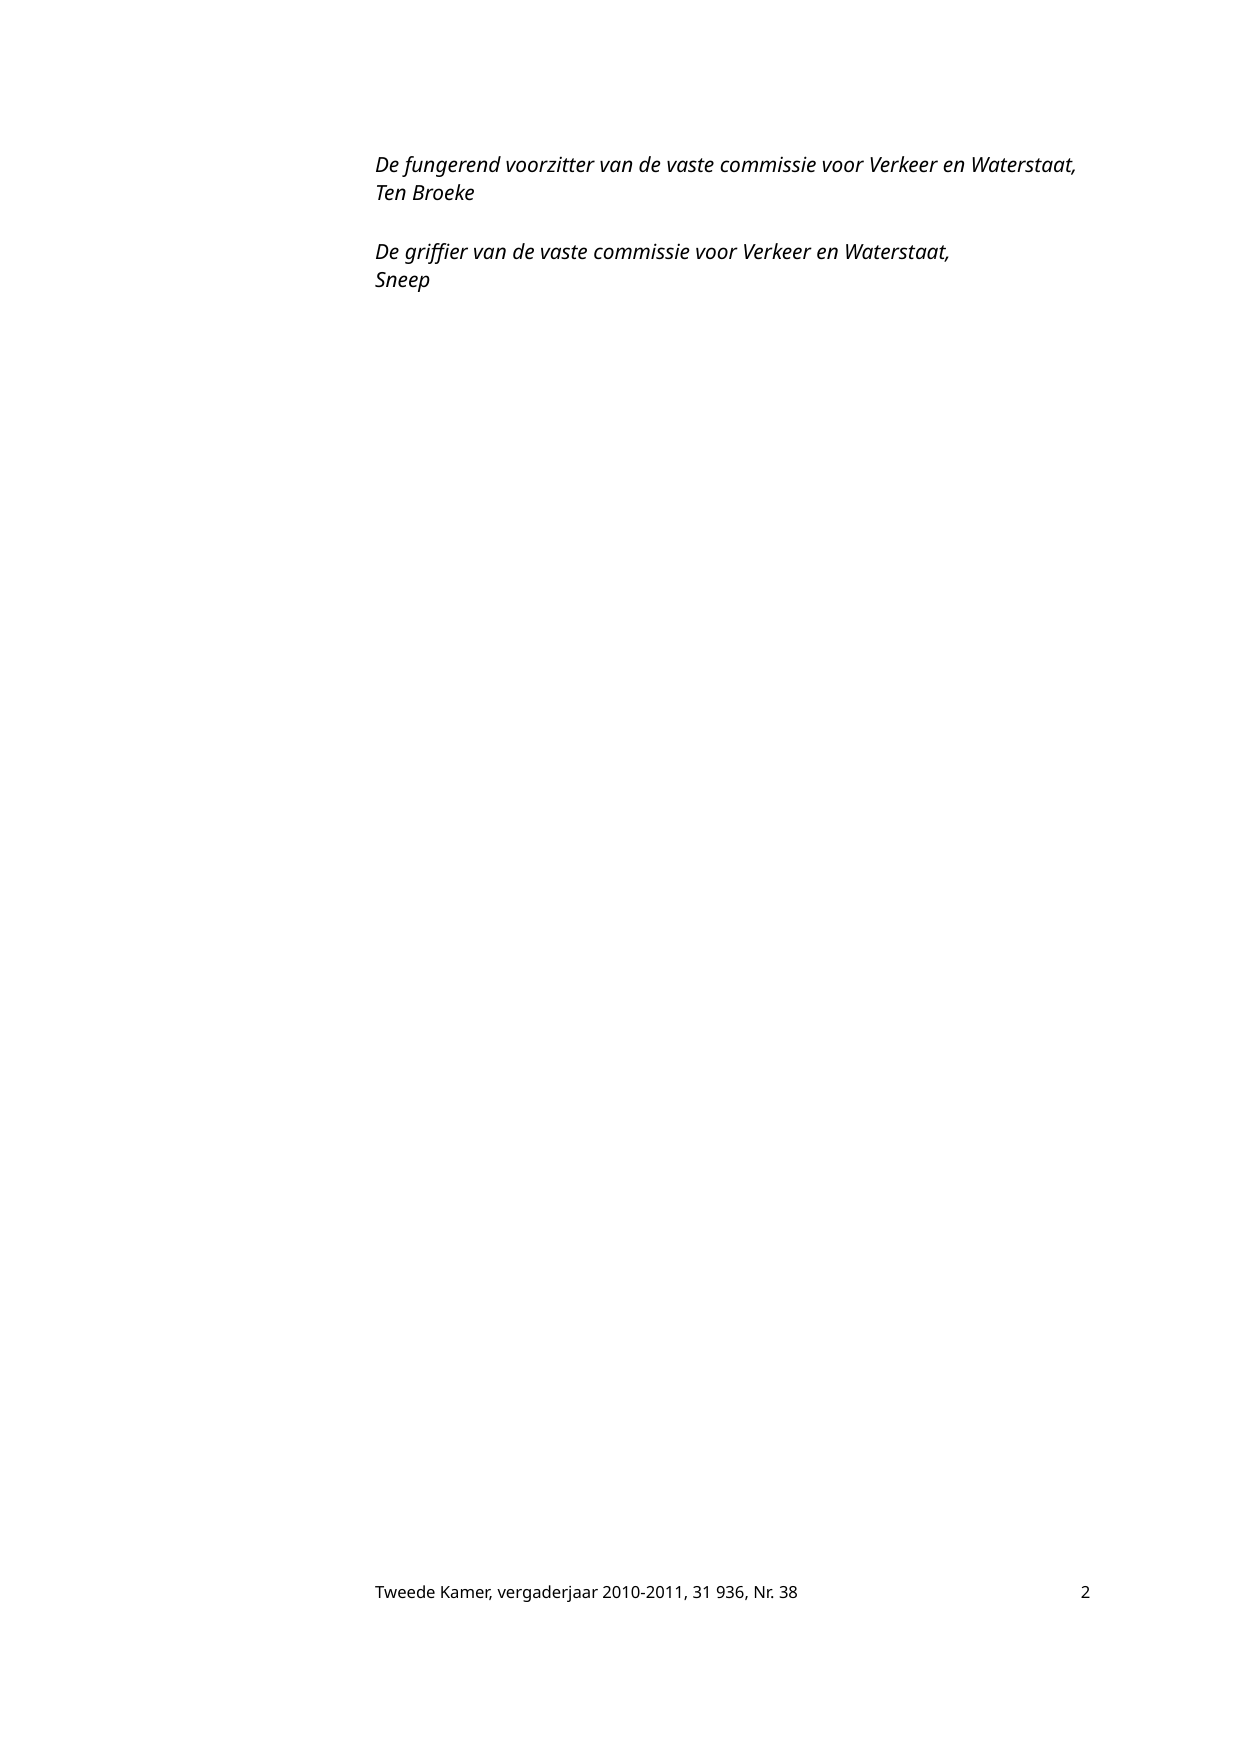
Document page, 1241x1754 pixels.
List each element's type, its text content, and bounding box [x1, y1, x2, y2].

text De fungerend voorzitter van de vaste commissie voor Verkeer en Waterstaat, [375, 150, 1090, 178]
text De griffier van de vaste commissie voor Verkeer en Waterstaat, [375, 237, 1090, 265]
text Ten Broeke [375, 178, 1090, 207]
text Sneep [375, 265, 1090, 294]
